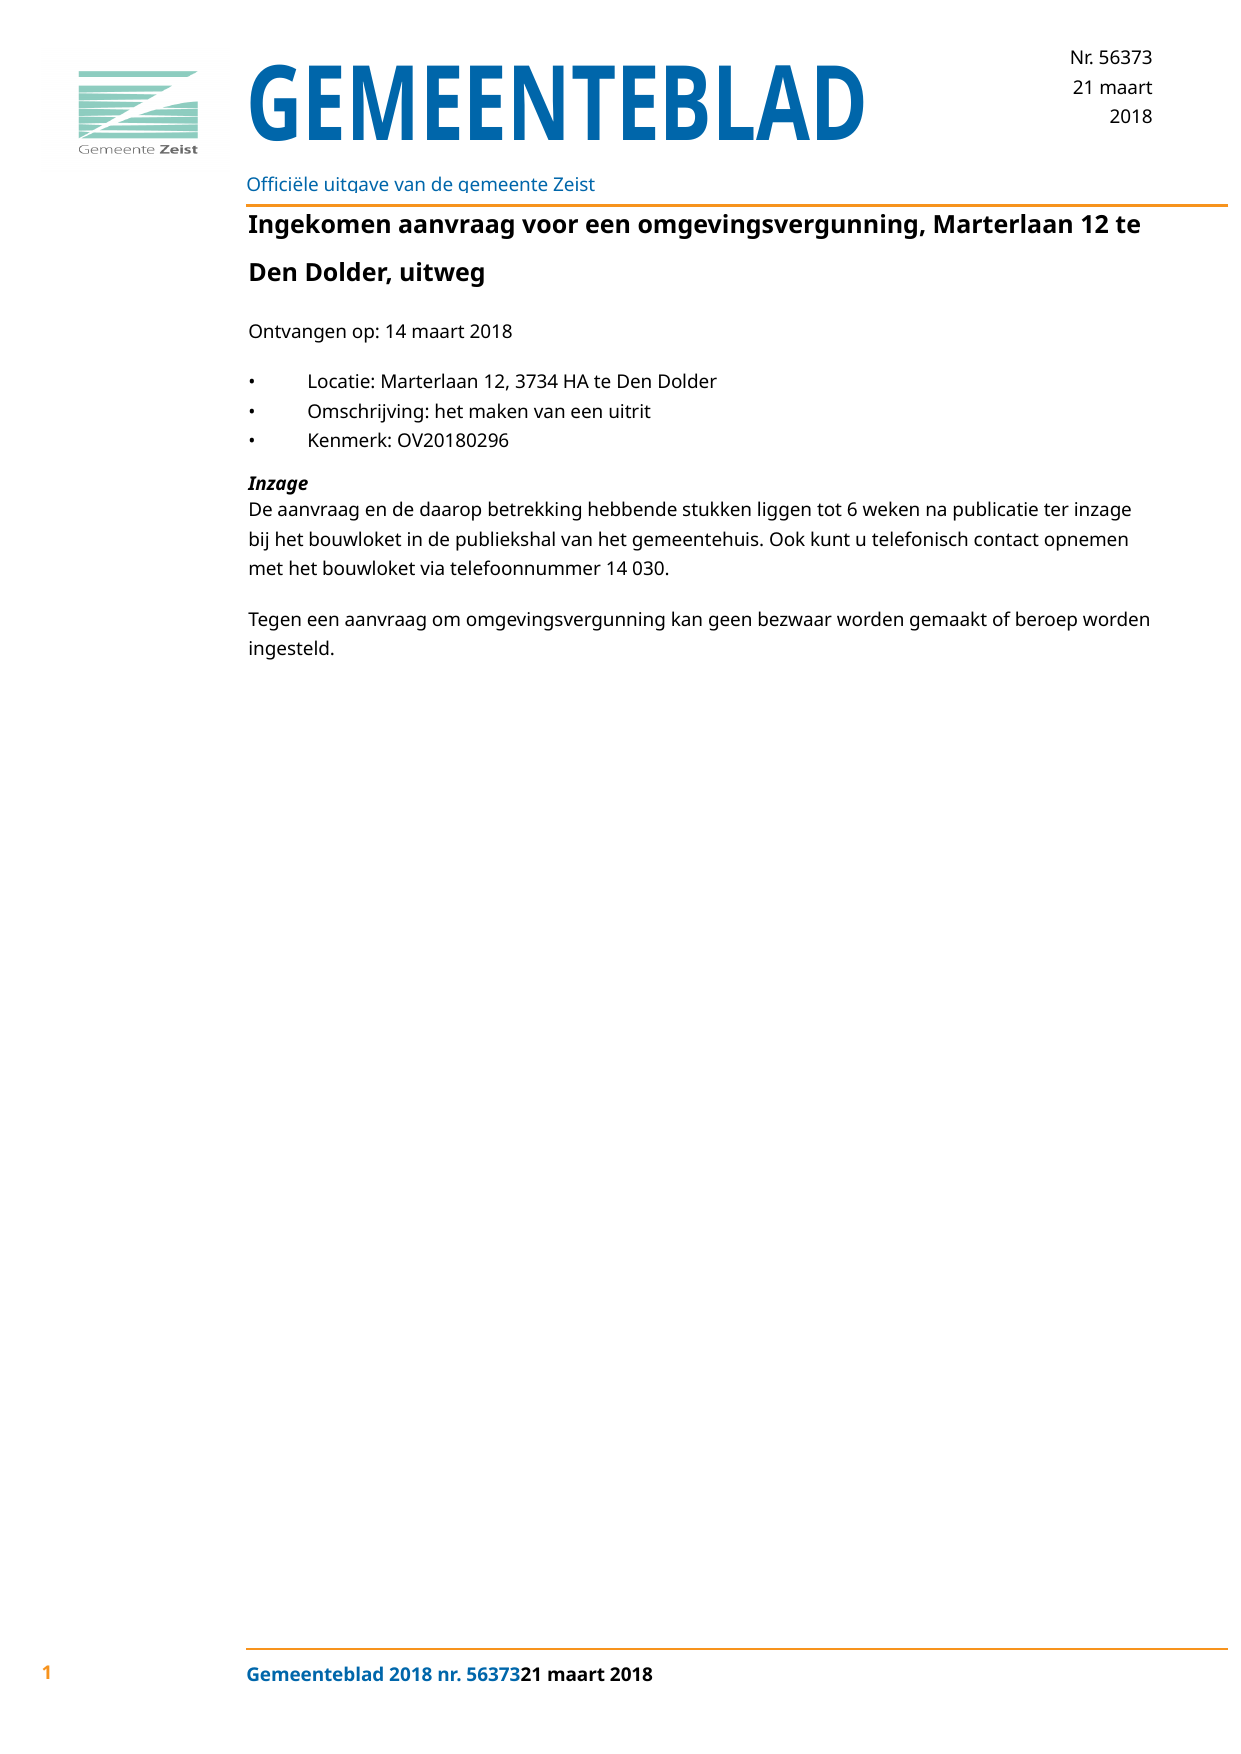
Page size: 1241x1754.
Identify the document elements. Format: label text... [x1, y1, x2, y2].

text De aanvraag en de daarop betrekking hebbende stukken liggen tot 6 weken na publicatie ter inzage bij het bouwloket in de publiekshal van het gemeentehuis. Ook kunt u telefonisch contact opnemen met het bouwloket via telefoonnummer 14 030. [248, 496, 1152, 581]
text Tegen een aanvraag om omgevingsvergunning kan geen bezwaar worden gemaakt of beroep worden ingesteld. [248, 606, 1152, 661]
list Locatie: Marterlaan 12, 3734 HA te Den Dolder [248, 368, 1152, 394]
picture [41, 47, 231, 172]
text Inzage [248, 471, 1152, 496]
list Omschrijving: het maken van een uitrit [248, 398, 1152, 424]
text Ingekomen aanvraag voor een omgevingsvergunning, Marterlaan 12 te Den Dolder, uitweg [248, 207, 1152, 288]
list Kenmerk: OV20180296 [248, 427, 1152, 453]
text Ontvangen op: 14 maart 2018 [248, 318, 1152, 344]
